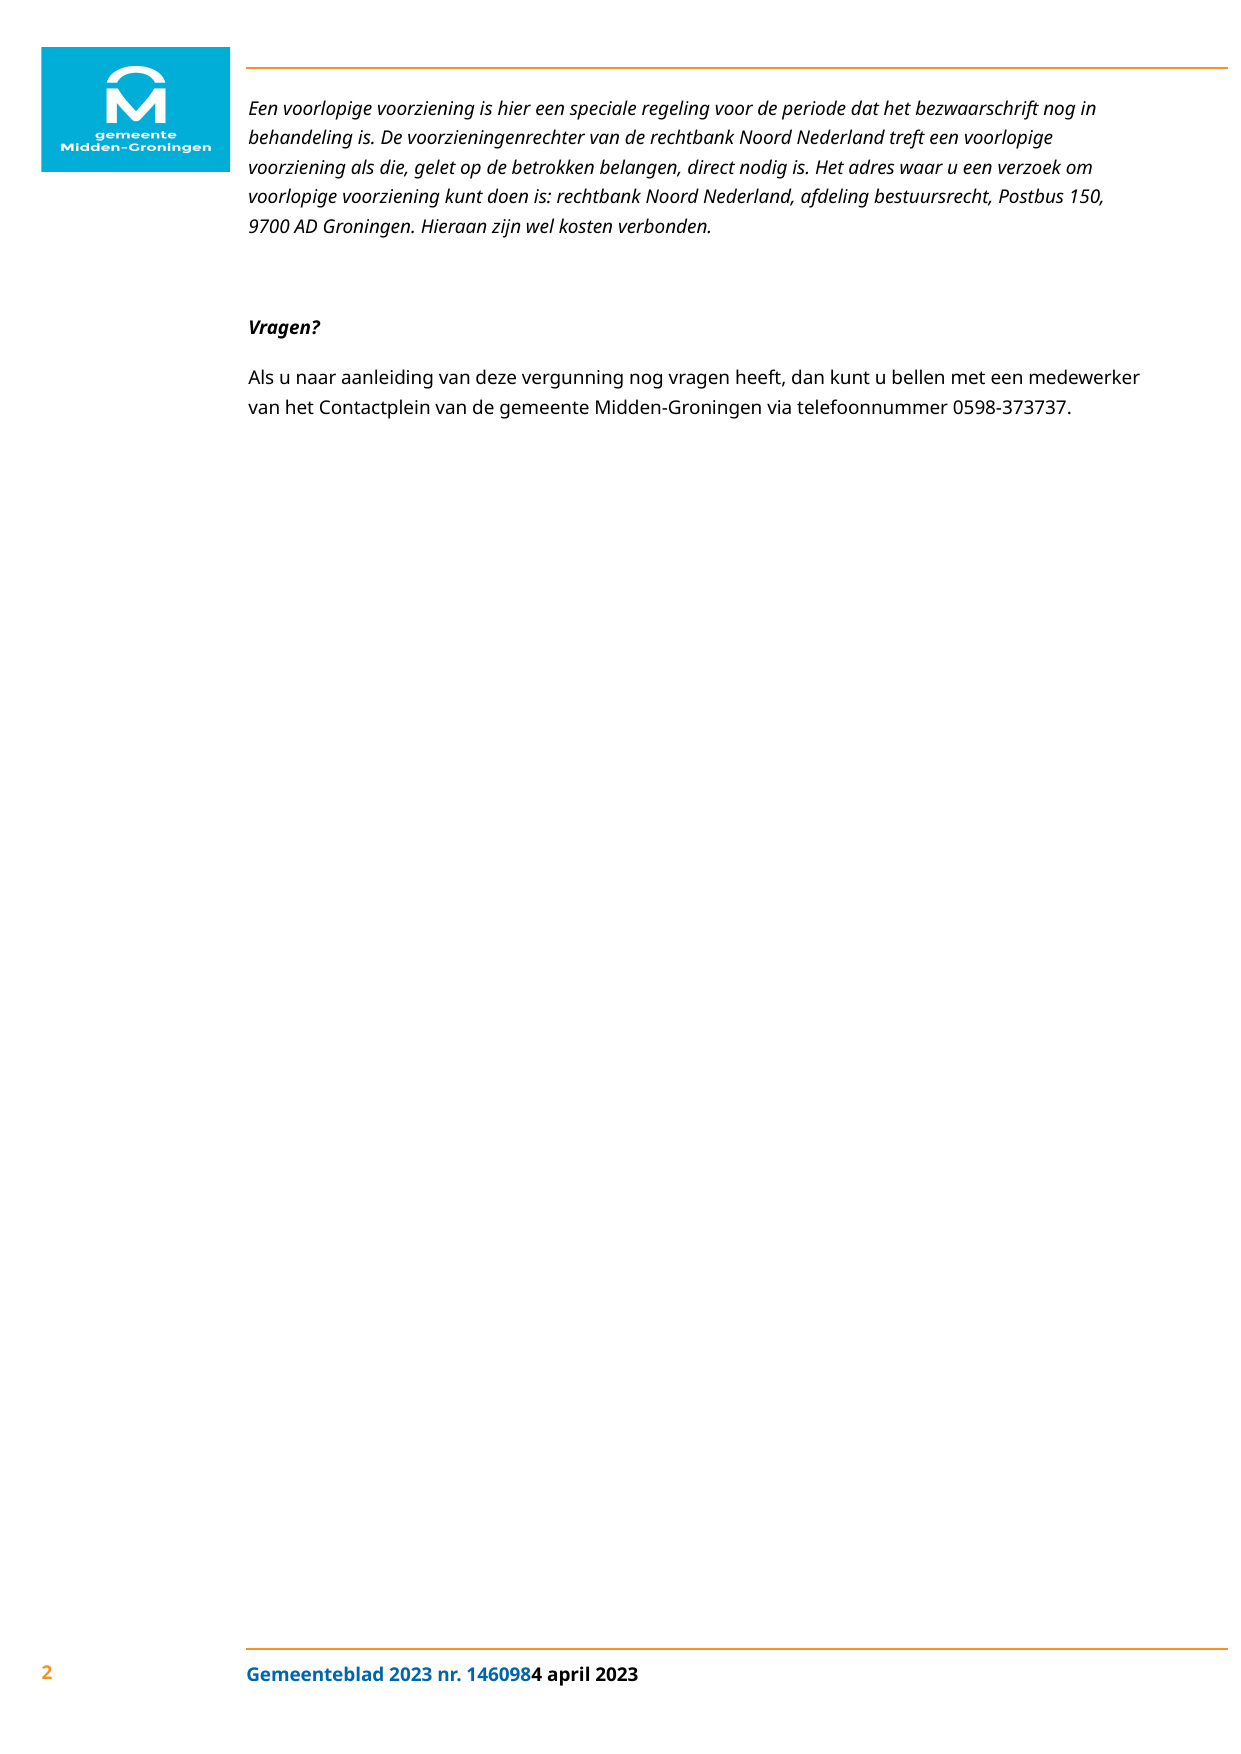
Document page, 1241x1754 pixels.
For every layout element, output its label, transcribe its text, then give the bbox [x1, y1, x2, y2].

text Een voorlopige voorziening is hier een speciale regeling voor de periode dat het bezwaarschrift nog in behandeling is. De voorzieningenrechter van de rechtbank Noord Nederland treft een voorlopige voorziening als die, gelet op de betrokken belangen, direct nodig is. Het adres waar u een verzoek om voorlopige voorziening kunt doen is: rechtbank Noord Nederland, afdeling bestuursrecht, Postbus 150, 9700 AD Groningen. Hieraan zijn wel kosten verbonden. [248, 95, 1152, 239]
text Vragen? [248, 314, 1152, 340]
picture [107, 89, 165, 122]
picture [108, 66, 164, 82]
text Als u naar aanleiding van deze vergunning nog vragen heeft, dan kunt u bellen met een medewerker van het Contactplein van de gemeente Midden-Groningen via telefoonnummer 0598-373737. [248, 364, 1152, 420]
picture [184, 146, 190, 153]
